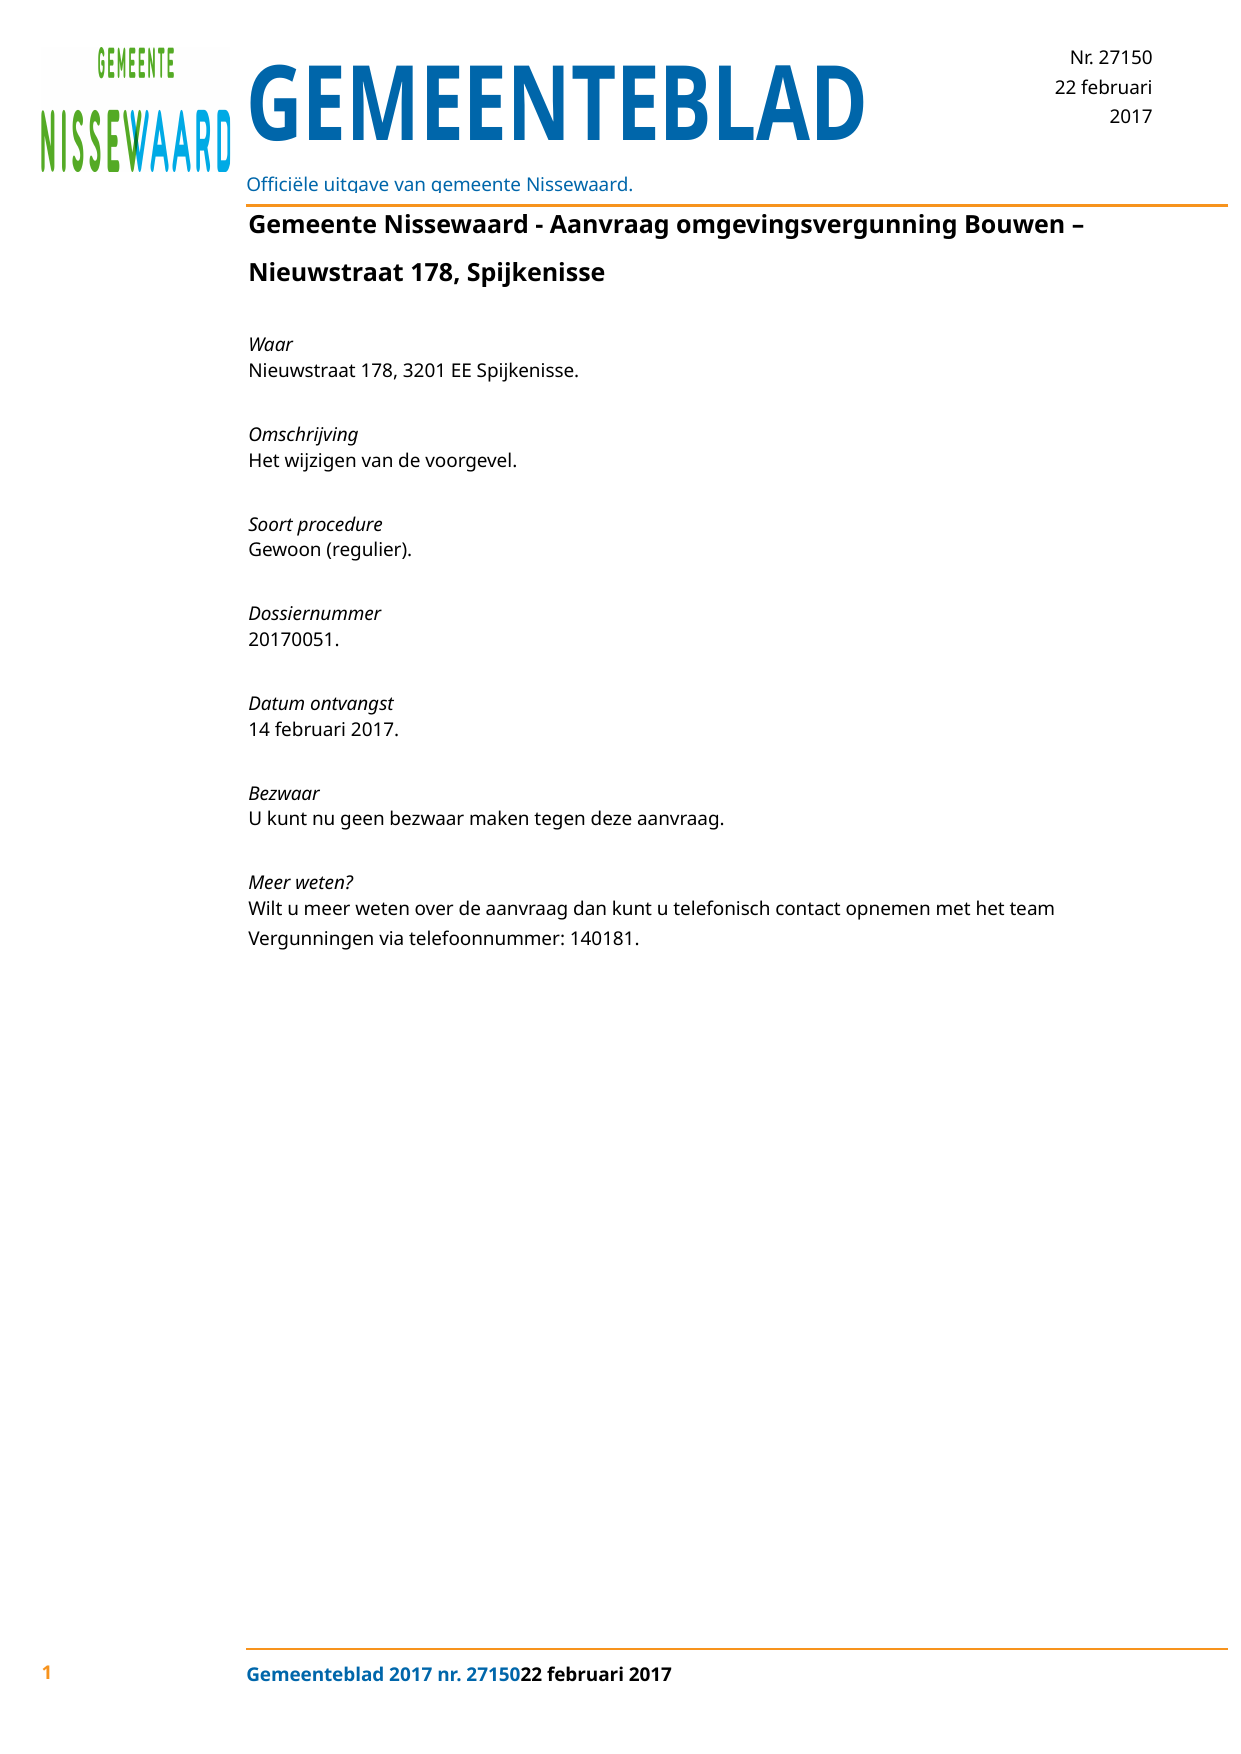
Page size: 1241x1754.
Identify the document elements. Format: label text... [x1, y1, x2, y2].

picture [200, 151, 206, 172]
text Gemeente Nissewaard - Aanvraag omgevingsvergunning Bouwen – Nieuwstraat 178, Spijkenisse [248, 207, 1152, 288]
picture [176, 157, 187, 172]
text 14 februari 2017. [248, 716, 1152, 742]
text Soort procedure [248, 511, 1152, 537]
text Meer weten? [248, 869, 1152, 895]
picture [154, 157, 165, 172]
text Waar [248, 331, 1152, 357]
text Het wijzigen van de voorgevel. [248, 447, 1152, 473]
text 20170051. [248, 626, 1152, 652]
picture [41, 47, 231, 172]
text Dossiernummer [248, 601, 1152, 626]
text Gewoon (regulier). [248, 537, 1152, 562]
text Nieuwstraat 178, 3201 EE Spijkenisse. [248, 357, 1152, 383]
text U kunt nu geen bezwaar maken tegen deze aanvraag. [248, 806, 1152, 831]
text Omschrijving [248, 421, 1152, 447]
picture [222, 122, 227, 160]
picture [201, 122, 206, 138]
text Bezwaar [248, 780, 1152, 806]
text Datum ontvangst [248, 690, 1152, 716]
text Wilt u meer weten over de aanvraag dan kunt u telefonisch contact opnemen met het team Vergunningen via telefoonnummer: 140181. [248, 895, 1152, 951]
